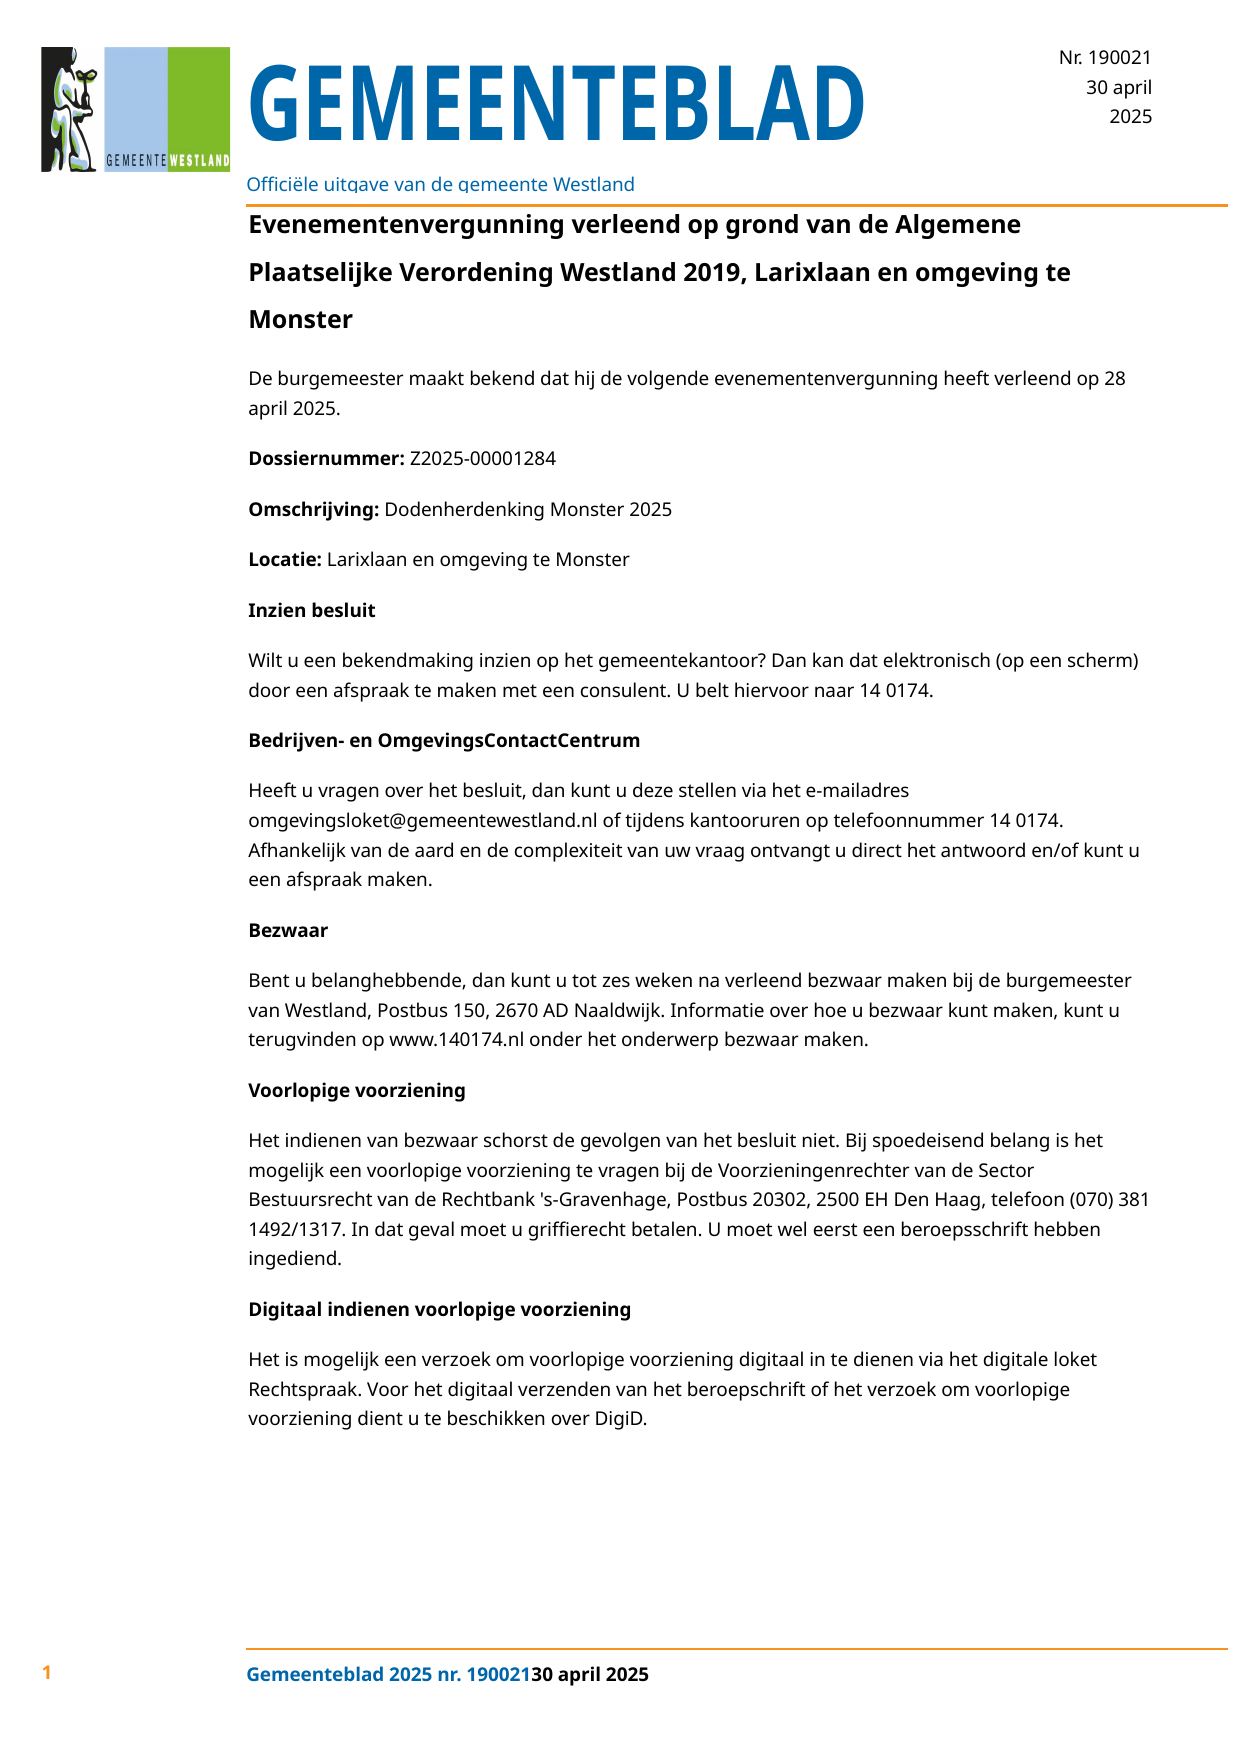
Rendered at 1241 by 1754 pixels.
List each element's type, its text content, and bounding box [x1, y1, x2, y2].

text Bedrijven- en OmgevingsContactCentrum [248, 727, 1152, 753]
text Heeft u vragen over het besluit, dan kunt u deze stellen via het e-mailadres omgevingsloket@gemeentewestland.nl of tijdens kantooruren op telefoonnummer 14 0174. Afhankelijk van de aard en de complexiteit van uw vraag ontvangt u direct het antwoord en/of kunt u een afspraak maken. [248, 778, 1152, 892]
text Dossiernummer: Z2025-00001284 [248, 446, 1152, 471]
text Bent u belanghebbende, dan kunt u tot zes weken na verleend bezwaar maken bij de burgemeester van Westland, Postbus 150, 2670 AD Naaldwijk. Informatie over hoe u bezwaar kunt maken, kunt u terugvinden op www.140174.nl onder het onderwerp bezwaar maken. [248, 967, 1152, 1052]
text Voorlopige voorziening [248, 1077, 1152, 1102]
text Bezwaar [248, 917, 1152, 942]
text Inzien besluit [248, 597, 1152, 622]
text Het is mogelijk een verzoek om voorlopige voorziening digitaal in te dienen via het digitale loket Rechtspraak. Voor het digitaal verzenden van het beroepschrift of het verzoek om voorlopige voorziening dient u te beschikken over DigiD. [248, 1346, 1152, 1431]
text Het indienen van bezwaar schorst de gevolgen van het besluit niet. Bij spoedeisend belang is het mogelijk een voorlopige voorziening te vragen bij de Voorzieningenrechter van de Sector Bestuursrecht van de Rechtbank 's-Gravenhage, Postbus 20302, 2500 EH Den Haag, telefoon (070) 381 1492/1317. In dat geval moet u griffierecht betalen. U moet wel eerst een beroepsschrift hebben ingediend. [248, 1127, 1152, 1271]
text Digitaal indienen voorlopige voorziening [248, 1296, 1152, 1322]
text Evenementenvergunning verleend op grond van de Algemene Plaatselijke Verordening Westland 2019, Larixlaan en omgeving te Monster [248, 207, 1152, 336]
text Locatie: Larixlaan en omgeving te Monster [248, 546, 1152, 572]
text De burgemeester maakt bekend dat hij de volgende evenementenvergunning heeft verleend op 28 april 2025. [248, 366, 1152, 421]
picture [41, 47, 231, 172]
text Wilt u een bekendmaking inzien op het gemeentekantoor? Dan kan dat elektronisch (op een scherm) door een afspraak te maken met een consulent. U belt hiervoor naar 14 0174. [248, 647, 1152, 702]
text Omschrijving: Dodenherdenking Monster 2025 [248, 496, 1152, 522]
